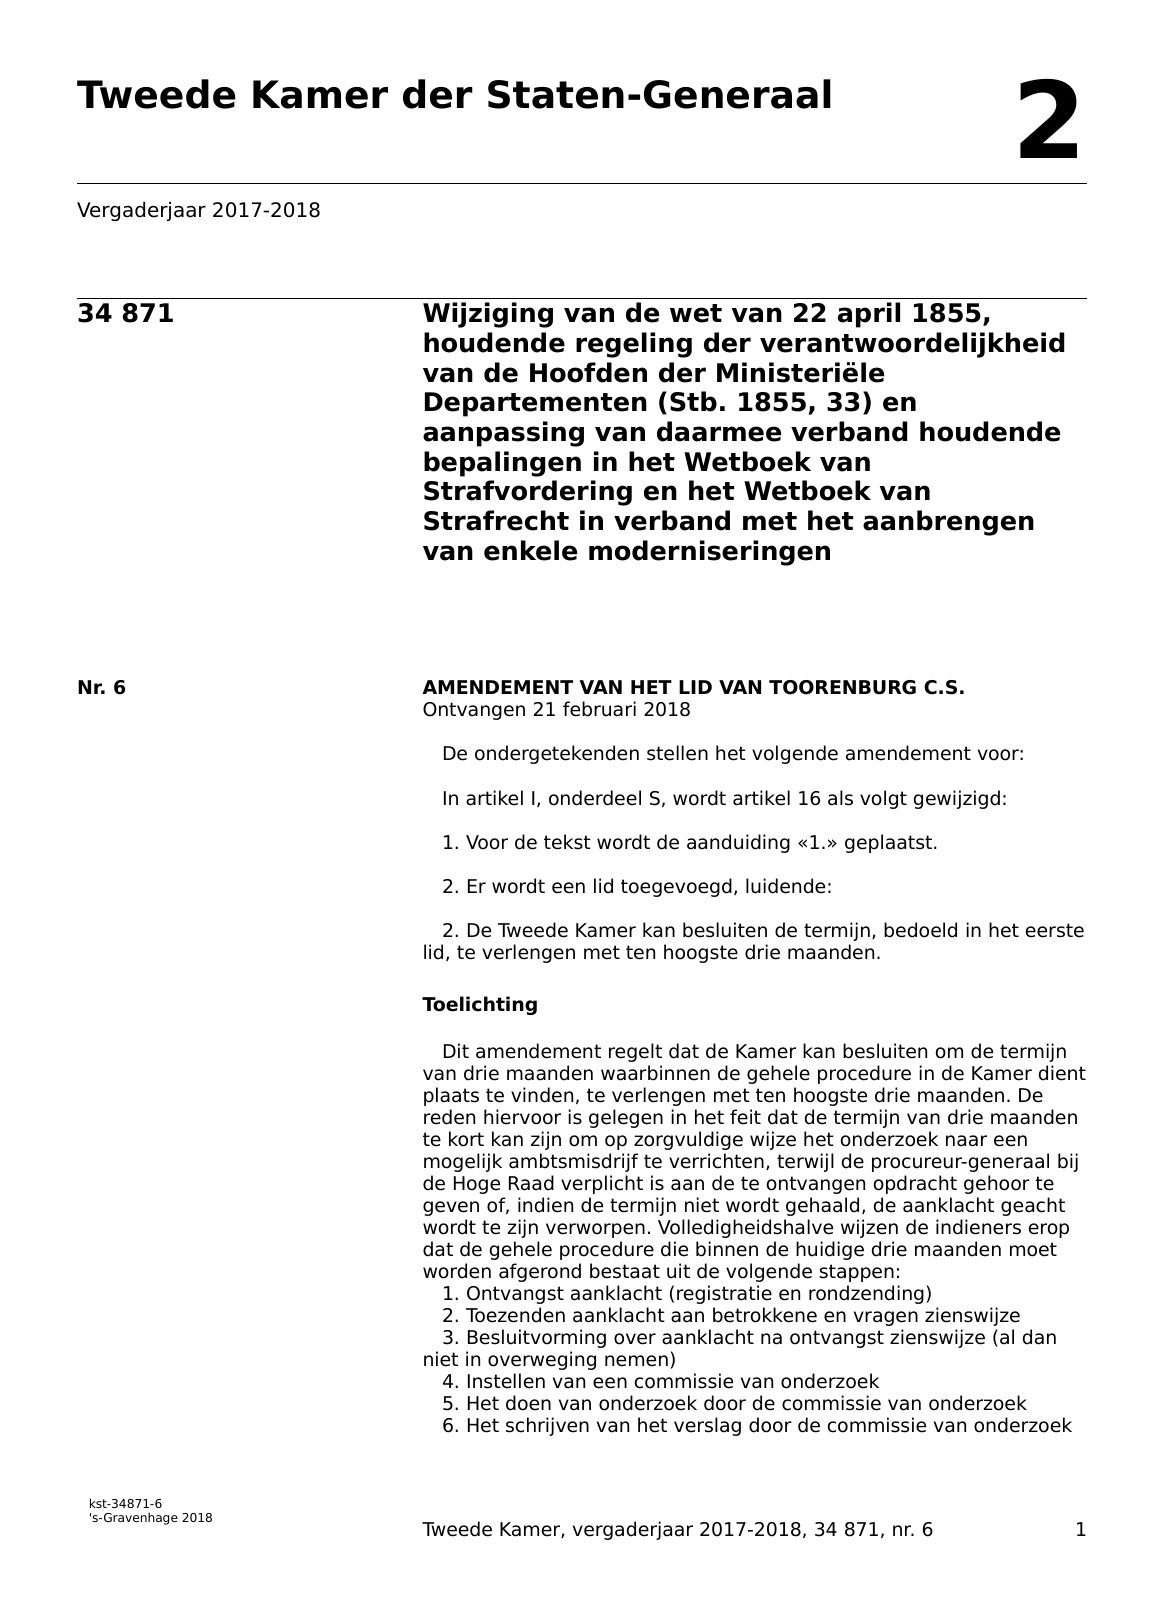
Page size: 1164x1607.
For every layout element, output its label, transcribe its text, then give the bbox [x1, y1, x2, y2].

subtitle Toelichting [422, 994, 1087, 1016]
text In artikel I, onderdeel S, wordt artikel 16 als volgt gewijzigd: [422, 787, 1087, 809]
text 's-Gravenhage 2018 [88, 1511, 323, 1525]
text 5. Het doen van onderzoek door de commissie van onderzoek [422, 1393, 1087, 1414]
text De ondergetekenden stellen het volgende amendement voor: [422, 743, 1087, 765]
text 6. Het schrijven van het verslag door de commissie van onderzoek [422, 1414, 1087, 1437]
table_header Tweede Kamer der Staten-Generaal [77, 59, 886, 183]
table_cell Vergaderjaar 2017-2018 [77, 184, 1087, 298]
text 4. Instellen van een commissie van onderzoek [422, 1371, 1087, 1393]
text kst-34871-6 [88, 1497, 323, 1511]
text Dit amendement regelt dat de Kamer kan besluiten om de termijn van drie maanden waarbinnen de gehele procedure in de Kamer dient plaats te vinden, te verlengen met ten hoogste drie maanden. De reden hiervoor is gelegen in het feit dat de termijn van drie maanden te kort kan zijn om op zorgvuldige wijze het onderzoek naar een mogelijk ambtsmisdrijf te verrichten, terwijl de procureur-generaal bij de Hoge Raad verplicht is aan de te ontvangen opdracht gehoor te geven of, indien de termijn niet wordt gehaald, de aanklacht geacht wordt te zijn verworpen. Volledigheidshalve wijzen de indieners erop dat de gehele procedure die binnen de huidige drie maanden moet worden afgerond bestaat uit de volgende stappen: [422, 1041, 1087, 1283]
text 2. Er wordt een lid toegevoegd, luidende: [422, 876, 1087, 898]
text 2. De Tweede Kamer kan besluiten de termijn, bedoeld in het eerste lid, te verlengen met ten hoogste drie maanden. [422, 920, 1087, 964]
subtitle Nr. 6 AMENDEMENT VAN HET LID VAN TOORENBURG C.S. [77, 677, 1087, 699]
table_header 2 [886, 59, 1087, 183]
text Ontvangen 21 februari 2018 [422, 699, 1087, 721]
text 1. Ontvangst aanklacht (registratie en rondzending) [422, 1283, 1087, 1305]
text 3. Besluitvorming over aanklacht na ontvangst zienswijze (al dan niet in overweging nemen) [422, 1327, 1087, 1371]
text 1. Voor de tekst wordt de aanduiding «1.» geplaatst. [422, 832, 1087, 854]
subtitle 34 871 Wijziging van de wet van 22 april 1855, houdende regeling der verantwoordelijkheid van de Hoofden der Ministeriële Departementen (Stb. 1855, 33) en aanpassing van daarmee verband houdende bepalingen in het Wetboek van Strafvordering en het Wetboek van Strafrecht in verband met het aanbrengen van enkele moderniseringen [77, 299, 1087, 566]
text 2. Toezenden aanklacht aan betrokkene en vragen zienswijze [422, 1305, 1087, 1327]
